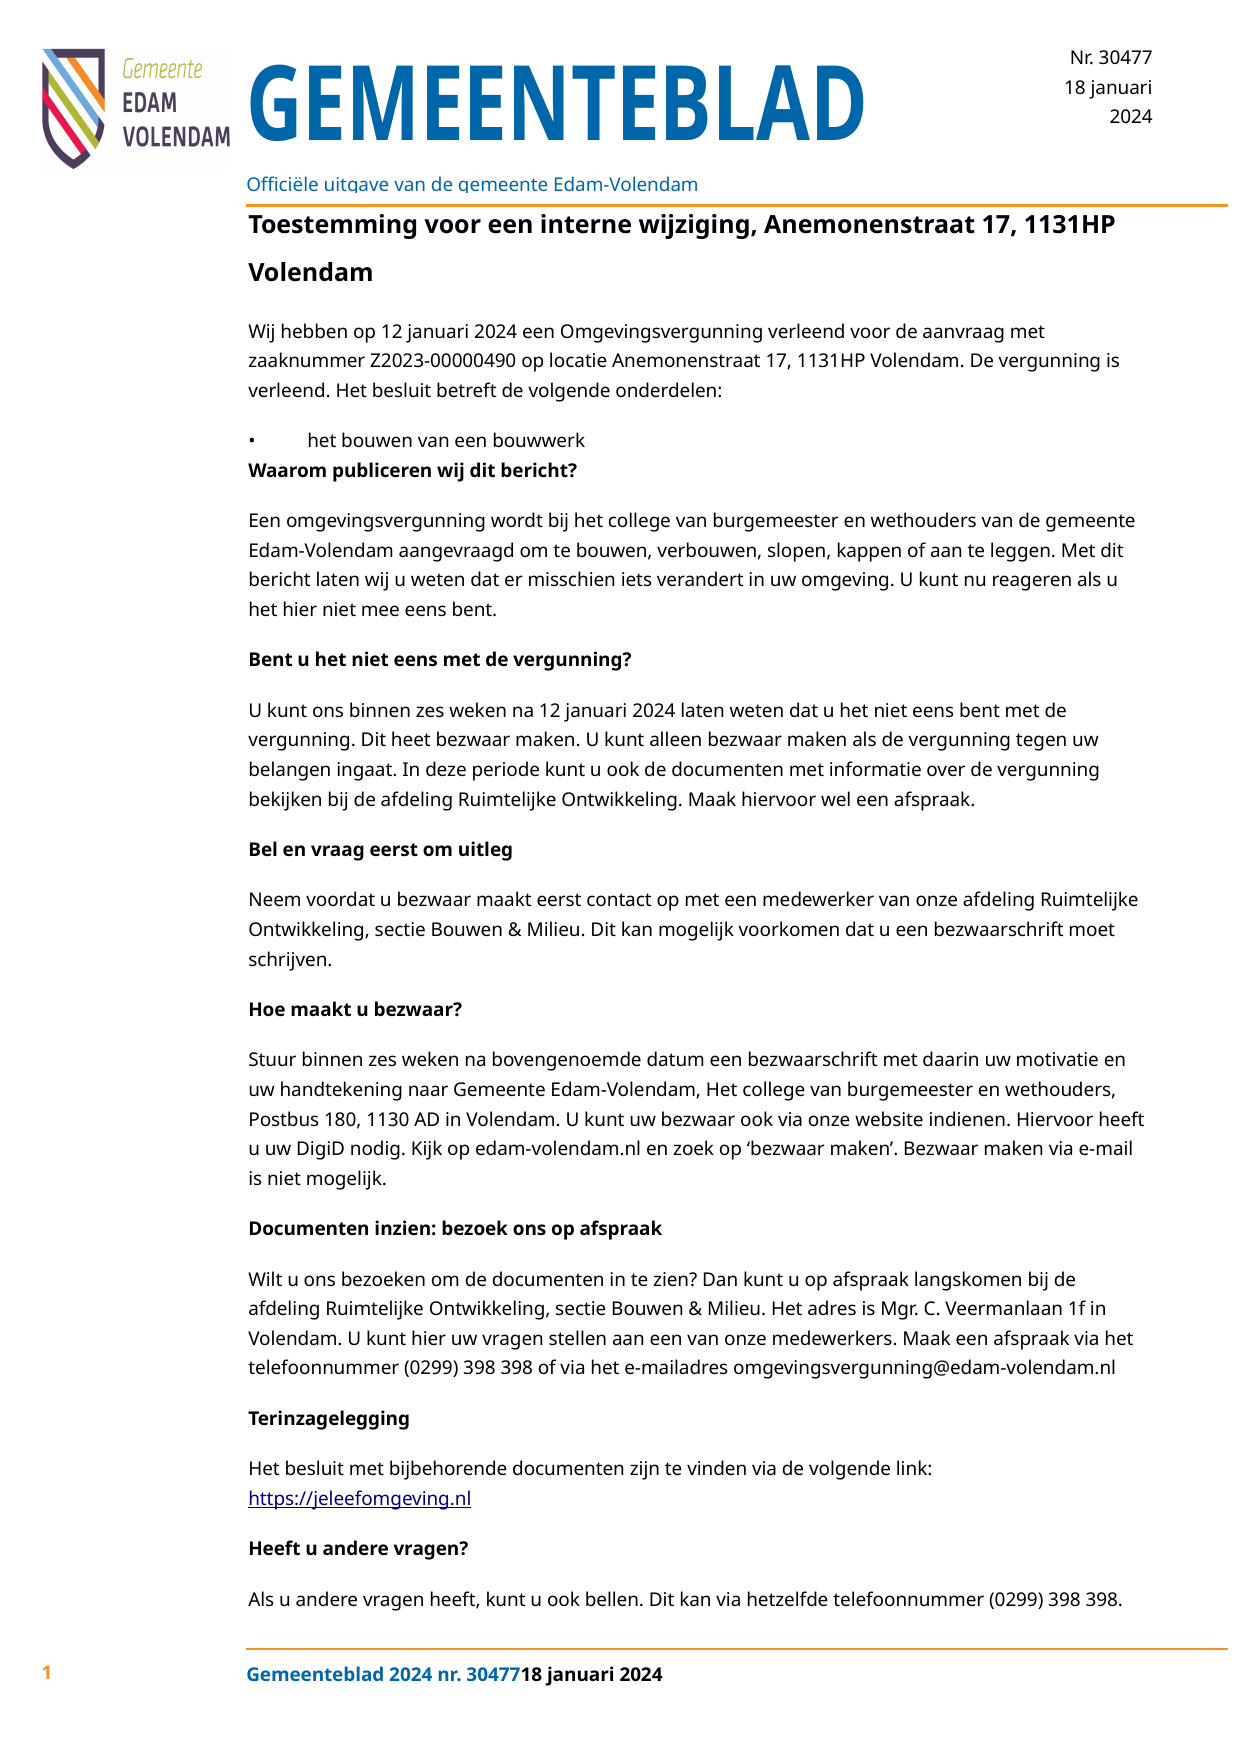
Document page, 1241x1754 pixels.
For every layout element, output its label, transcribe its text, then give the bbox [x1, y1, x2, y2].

text Waarom publiceren wij dit bericht? [248, 457, 1152, 483]
text Toestemming voor een interne wijziging, Anemonenstraat 17, 1131HP Volendam [248, 207, 1152, 288]
text Wilt u ons bezoeken om de documenten in te zien? Dan kunt u op afspraak langskomen bij de afdeling Ruimtelijke Ontwikkeling, sectie Bouwen & Milieu. Het adres is Mgr. C. Veermanlaan 1f in Volendam. U kunt hier uw vragen stellen aan een van onze medewerkers. Maak een afspraak via het telefoonnummer (0299) 398 398 of via het e-mailadres omgevingsvergunning@edam-volendam.nl [248, 1266, 1152, 1380]
text U kunt ons binnen zes weken na 12 januari 2024 laten weten dat u het niet eens bent met de vergunning. Dit heet bezwaar maken. U kunt alleen bezwaar maken als de vergunning tegen uw belangen ingaat. In deze periode kunt u ook de documenten met informatie over de vergunning bekijken bij de afdeling Ruimtelijke Ontwikkeling. Maak hiervoor wel een afspraak. [248, 697, 1152, 812]
text Stuur binnen zes weken na bovengenoemde datum een bezwaarschrift met daarin uw motivatie en uw handtekening naar Gemeente Edam-Volendam, Het college van burgemeester en wethouders, Postbus 180, 1130 AD in Volendam. U kunt uw bezwaar ook via onze website indienen. Hiervoor heeft u uw DigiD nodig. Kijk op edam-volendam.nl en zoek op ‘bezwaar maken’. Bezwaar maken via e-mail is niet mogelijk. [248, 1047, 1152, 1191]
text Wij hebben op 12 januari 2024 een Omgevingsvergunning verleend voor de aanvraag met zaaknummer Z2023-00000490 op locatie Anemonenstraat 17, 1131HP Volendam. De vergunning is verleend. Het besluit betreft de volgende onderdelen: [248, 318, 1152, 403]
text Bel en vraag eerst om uitleg [248, 836, 1152, 862]
text Heeft u andere vragen? [248, 1535, 1152, 1561]
text Hoe maakt u bezwaar? [248, 996, 1152, 1022]
text Het besluit met bijbehorende documenten zijn te vinden via de volgende link: https://jeleefomgeving.nl [248, 1455, 1152, 1511]
text Een omgevingsvergunning wordt bij het college van burgemeester en wethouders van de gemeente Edam-Volendam aangevraagd om te bouwen, verbouwen, slopen, kappen of aan te leggen. Met dit bericht laten wij u weten dat er misschien iets verandert in uw omgeving. U kunt nu reageren als u het hier niet mee eens bent. [248, 507, 1152, 622]
text Documenten inzien: bezoek ons op afspraak [248, 1215, 1152, 1241]
text Bent u het niet eens met de vergunning? [248, 647, 1152, 672]
text Terinzagelegging [248, 1405, 1152, 1431]
text Neem voordat u bezwaar maakt eerst contact op met een medewerker van onze afdeling Ruimtelijke Ontwikkeling, sectie Bouwen & Milieu. Dit kan mogelijk voorkomen dat u een bezwaarschrift moet schrijven. [248, 887, 1152, 972]
picture [41, 47, 231, 172]
text Als u andere vragen heeft, kunt u ook bellen. Dit kan via hetzelfde telefoonnummer (0299) 398 398. [248, 1586, 1152, 1612]
list het bouwen van een bouwwerk [248, 427, 1152, 453]
